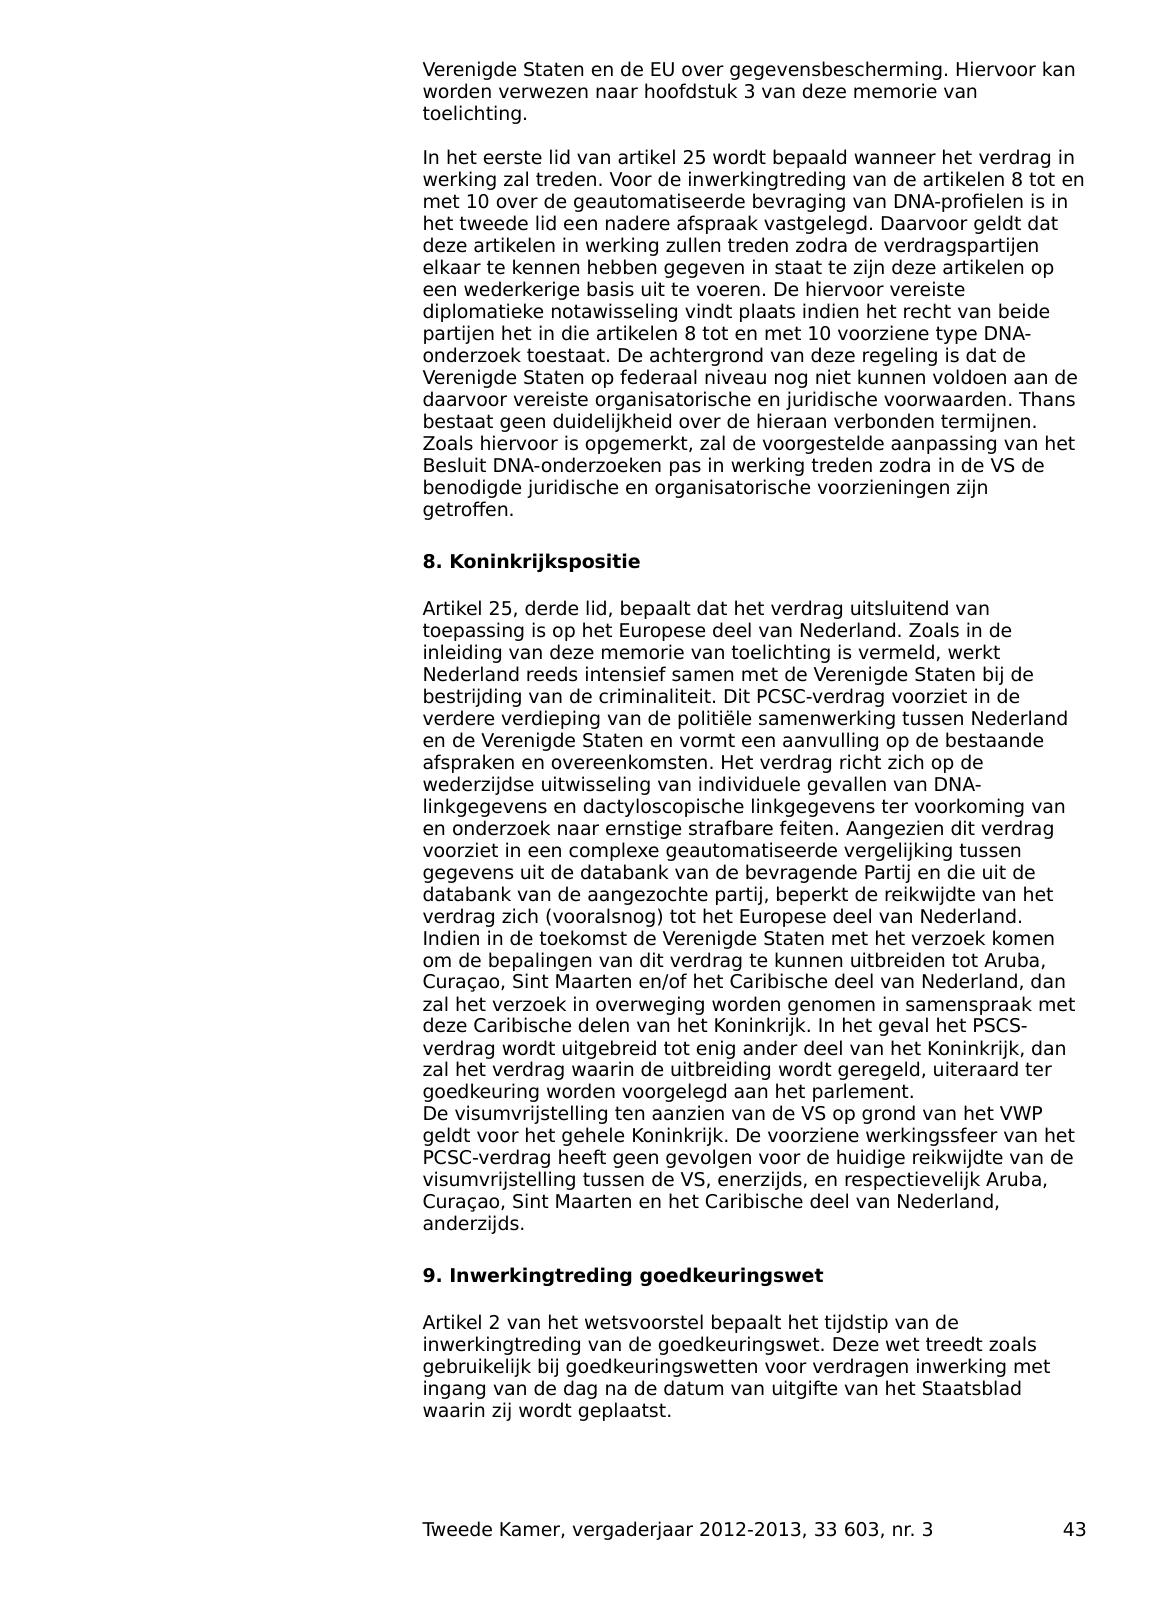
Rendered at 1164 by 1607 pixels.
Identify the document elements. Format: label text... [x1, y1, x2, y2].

text Artikel 25, derde lid, bepaalt dat het verdrag uitsluitend van toepassing is op het Europese deel van Nederland. Zoals in de inleiding van deze memorie van toelichting is vermeld, werkt Nederland reeds intensief samen met de Verenigde Staten bij de bestrijding van de criminaliteit. Dit PCSC-verdrag voorziet in de verdere verdieping van de politiële samenwerking tussen Nederland en de Verenigde Staten en vormt een aanvulling op de bestaande afspraken en overeenkomsten. Het verdrag richt zich op de wederzijdse uitwisseling van individuele gevallen van DNA-linkgegevens en dactyloscopische linkgegevens ter voorkoming van en onderzoek naar ernstige strafbare feiten. Aangezien dit verdrag voorziet in een complexe geautomatiseerde vergelijking tussen gegevens uit de databank van de bevragende Partij en die uit de databank van de aangezochte partij, beperkt de reikwijdte van het verdrag zich (vooralsnog) tot het Europese deel van Nederland. Indien in de toekomst de Verenigde Staten met het verzoek komen om de bepalingen van dit verdrag te kunnen uitbreiden tot Aruba, Curaçao, Sint Maarten en/of het Caribische deel van Nederland, dan zal het verzoek in overweging worden genomen in samenspraak met deze Caribische delen van het Koninkrijk. In het geval het PSCS-verdrag wordt uitgebreid tot enig ander deel van het Koninkrijk, dan zal het verdrag waarin de uitbreiding wordt geregeld, uiteraard ter goedkeuring worden voorgelegd aan het parlement. [422, 598, 1087, 1103]
text Artikel 2 van het wetsvoorstel bepaalt het tijdstip van de inwerkingtreding van de goedkeuringswet. Deze wet treedt zoals gebruikelijk bij goedkeuringswetten voor verdragen inwerking met ingang van de dag na de datum van uitgifte van het Staatsblad waarin zij wordt geplaatst. [422, 1312, 1087, 1422]
subtitle 9. Inwerkingtreding goedkeuringswet [422, 1265, 1087, 1287]
text Verenigde Staten en de EU over gegevensbescherming. Hiervoor kan worden verwezen naar hoofdstuk 3 van deze memorie van toelichting. [422, 59, 1087, 125]
text De visumvrijstelling ten aanzien van de VS op grond van het VWP geldt voor het gehele Koninkrijk. De voorziene werkingssfeer van het PCSC-verdrag heeft geen gevolgen voor de huidige reikwijdte van de visumvrijstelling tussen de VS, enerzijds, en respectievelijk Aruba, Curaçao, Sint Maarten en het Caribische deel van Nederland, anderzijds. [422, 1103, 1087, 1235]
subtitle 8. Koninkrijkspositie [422, 551, 1087, 573]
text In het eerste lid van artikel 25 wordt bepaald wanneer het verdrag in werking zal treden. Voor de inwerkingtreding van de artikelen 8 tot en met 10 over de geautomatiseerde bevraging van DNA-profielen is in het tweede lid een nadere afspraak vastgelegd. Daarvoor geldt dat deze artikelen in werking zullen treden zodra de verdragspartijen elkaar te kennen hebben gegeven in staat te zijn deze artikelen op een wederkerige basis uit te voeren. De hiervoor vereiste diplomatieke notawisseling vindt plaats indien het recht van beide partijen het in die artikelen 8 tot en met 10 voorziene type DNA-onderzoek toestaat. De achtergrond van deze regeling is dat de Verenigde Staten op federaal niveau nog niet kunnen voldoen aan de daarvoor vereiste organisatorische en juridische voorwaarden. Thans bestaat geen duidelijkheid over de hieraan verbonden termijnen. Zoals hiervoor is opgemerkt, zal de voorgestelde aanpassing van het Besluit DNA-onderzoeken pas in werking treden zodra in de VS de benodigde juridische en organisatorische voorzieningen zijn getroffen. [422, 147, 1087, 521]
